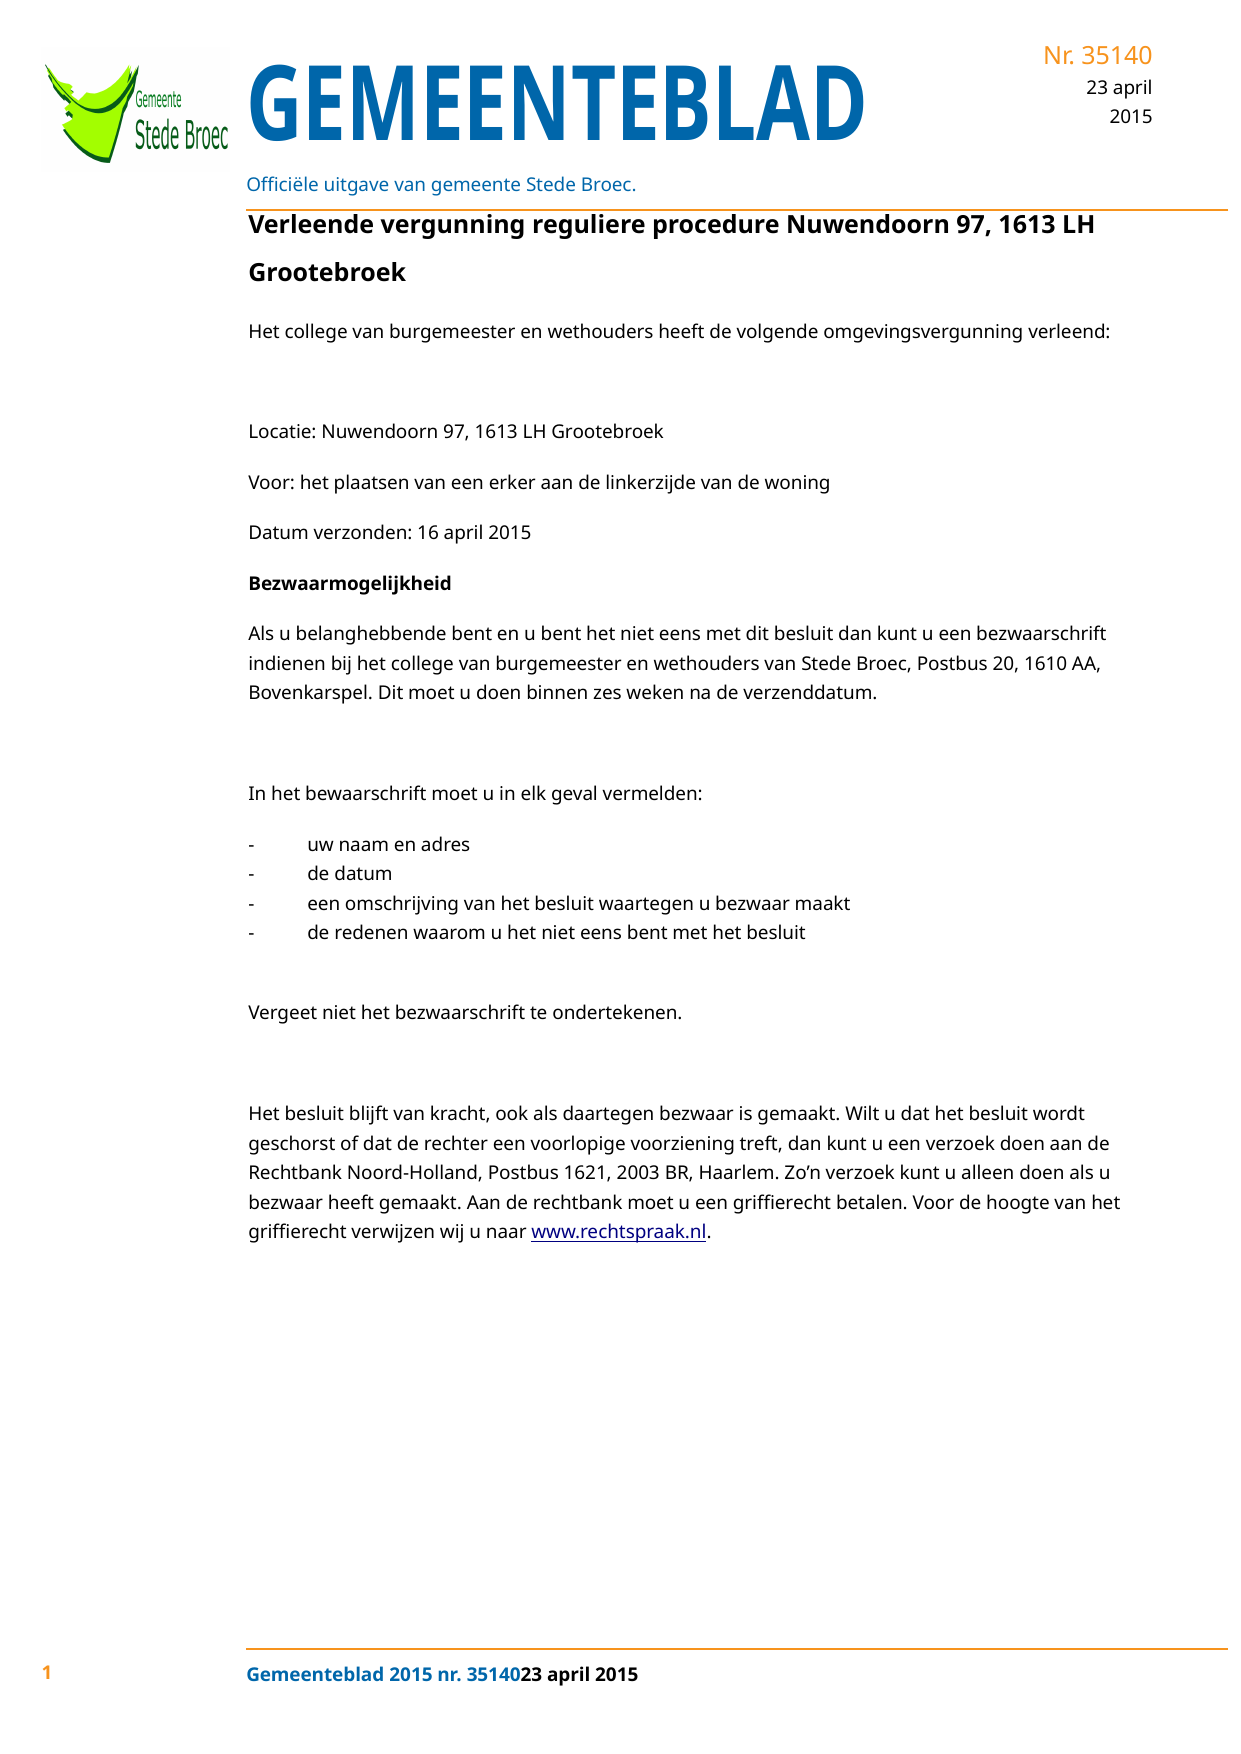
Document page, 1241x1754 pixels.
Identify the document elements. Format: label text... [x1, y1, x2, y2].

text Als u belanghebbende bent en u bent het niet eens met dit besluit dan kunt u een bezwaarschrift indienen bij het college van burgemeester en wethouders van Stede Broec, Postbus 20, 1610 AA, Bovenkarspel. Dit moet u doen binnen zes weken na de verzenddatum. [248, 620, 1152, 705]
list een omschrijving van het besluit waartegen u bezwaar maakt [248, 890, 1152, 916]
text Datum verzonden: 16 april 2015 [248, 519, 1152, 545]
text In het bewaarschrift moet u in elk geval vermelden: [248, 780, 1152, 806]
text Bezwaarmogelijkheid [248, 570, 1152, 596]
picture [41, 47, 231, 172]
list uw naam en adres [248, 831, 1152, 857]
text Locatie: Nuwendoorn 97, 1613 LH Grootebroek [248, 419, 1152, 444]
text Vergeet niet het bezwaarschrift te ondertekenen. [248, 999, 1152, 1025]
text Het besluit blijft van kracht, ook als daartegen bezwaar is gemaakt. Wilt u dat het besluit wordt geschorst of dat de rechter een voorlopige voorziening treft, dan kunt u een verzoek doen aan de Rechtbank Noord-Holland, Postbus 1621, 2003 BR, Haarlem. Zo’n verzoek kunt u alleen doen als u bezwaar heeft gemaakt. Aan de rechtbank moet u een griffierecht betalen. Voor de hoogte van het griffierecht verwijzen wij u naar www.rechtspraak.nl. [248, 1100, 1152, 1244]
list de redenen waarom u het niet eens bent met het besluit [248, 919, 1152, 945]
text Het college van burgemeester en wethouders heeft de volgende omgevingsvergunning verleend: [248, 318, 1152, 344]
text Verleende vergunning reguliere procedure Nuwendoorn 97, 1613 LH Grootebroek [248, 211, 1152, 288]
text Voor: het plaatsen van een erker aan de linkerzijde van de woning [248, 469, 1152, 495]
list de datum [248, 860, 1152, 886]
